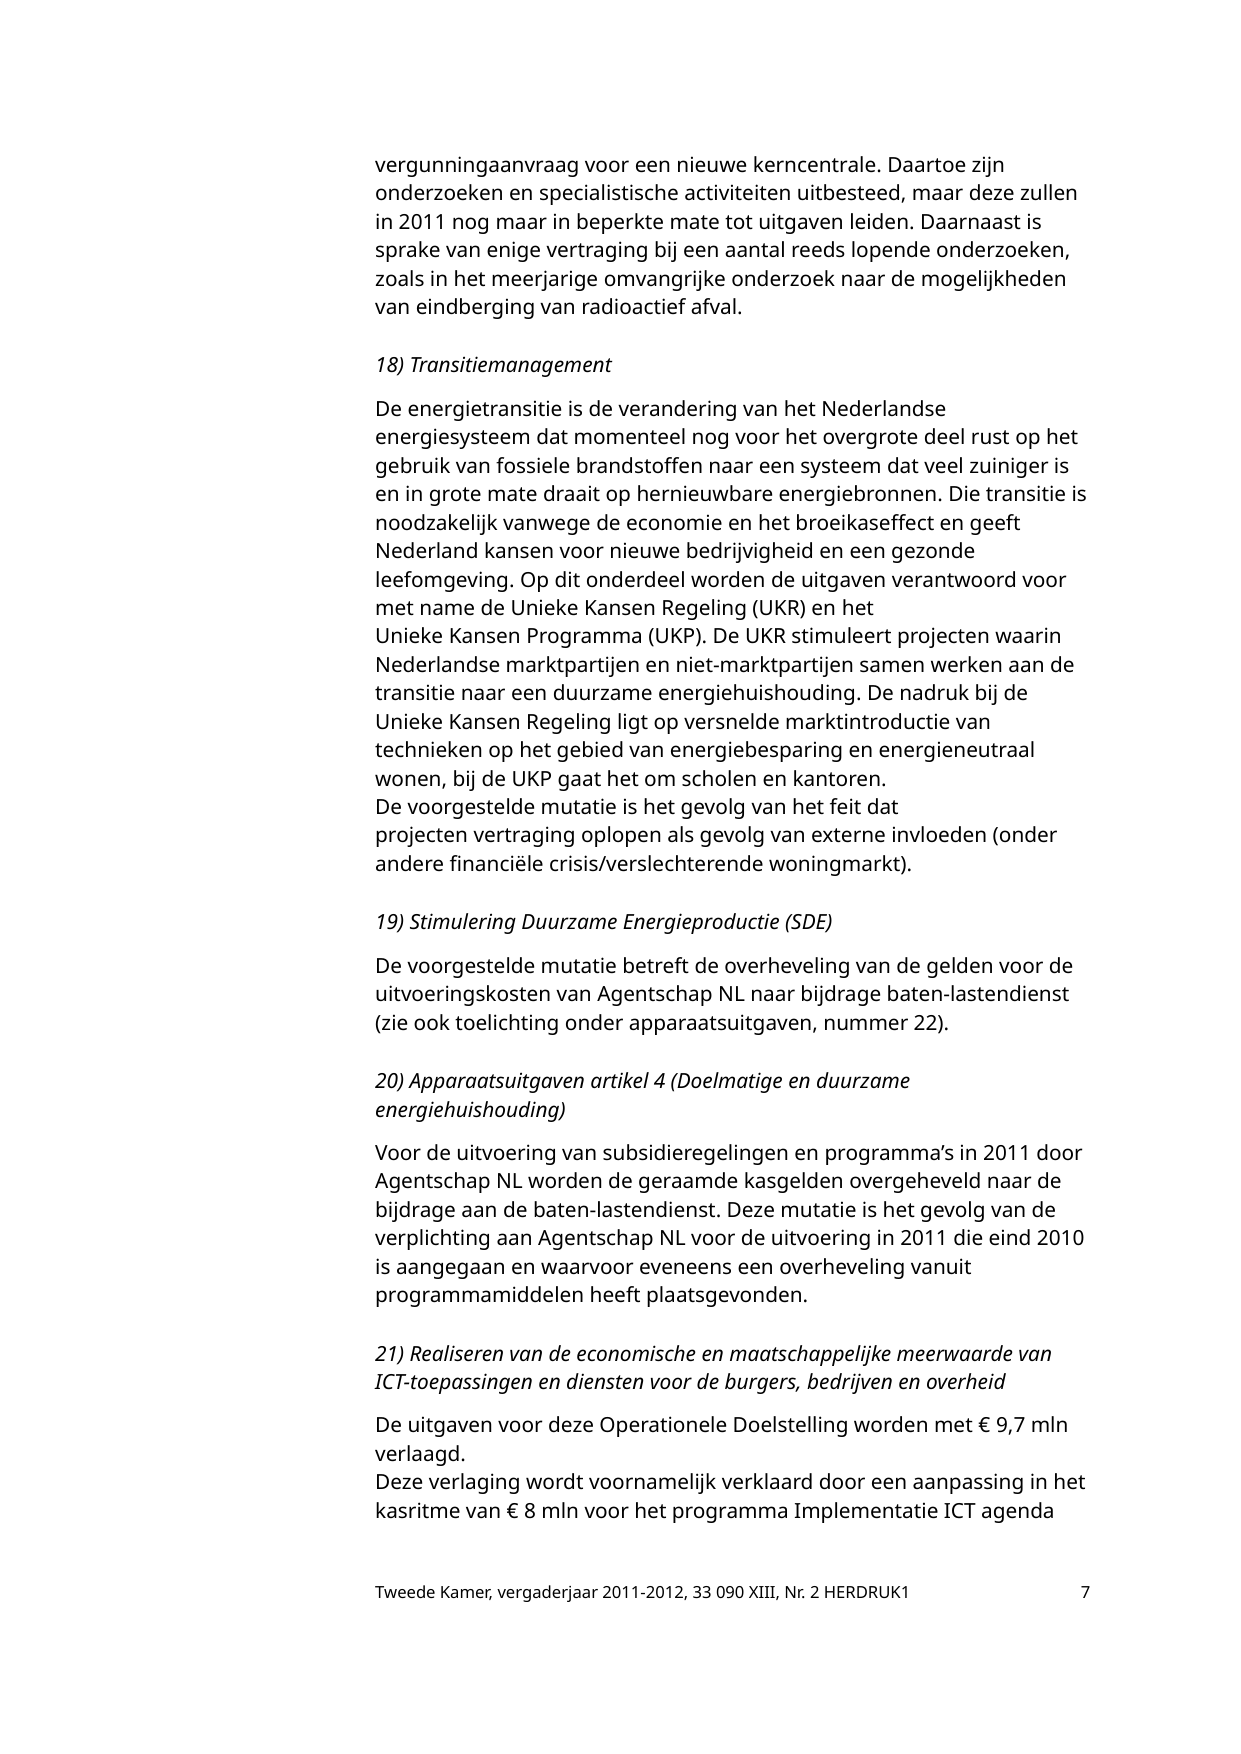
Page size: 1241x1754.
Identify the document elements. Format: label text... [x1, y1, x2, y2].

text 18) Transitiemanagement [375, 351, 1090, 379]
text De voorgestelde mutatie is het gevolg van het feit dat projecten vertraging oplopen als gevolg van externe invloeden (onder andere financiële crisis/verslechterende woningmarkt). [375, 792, 1090, 877]
text 21) Realiseren van de economische en maatschappelijke meerwaarde van ICT-toepassingen en diensten voor de burgers, bedrijven en overheid [375, 1339, 1090, 1396]
text Deze verlaging wordt voornamelijk verklaard door een aanpassing in het kasritme van € 8 mln voor het programma Implementatie ICT agenda [375, 1467, 1090, 1524]
text De energietransitie is de verandering van het Nederlandse energiesysteem dat momenteel nog voor het overgrote deel rust op het gebruik van fossiele brandstoffen naar een systeem dat veel zuiniger is en in grote mate draait op hernieuwbare energiebronnen. Die transitie is noodzakelijk vanwege de economie en het broeikaseffect en geeft Nederland kansen voor nieuwe bedrijvigheid en een gezonde leefomgeving. Op dit onderdeel worden de uitgaven verantwoord voor met name de Unieke Kansen Regeling (UKR) en het Unieke Kansen Programma (UKP). De UKR stimuleert projecten waarin Nederlandse marktpartijen en niet-marktpartijen samen werken aan de transitie naar een duurzame energiehuishouding. De nadruk bij de Unieke Kansen Regeling ligt op versnelde marktintroductie van technieken op het gebied van energiebesparing en energieneutraal wonen, bij de UKP gaat het om scholen en kantoren. [375, 394, 1090, 792]
text 19) Stimulering Duurzame Energieproductie (SDE) [375, 907, 1090, 936]
text De voorgestelde mutatie betreft de overheveling van de gelden voor de uitvoeringskosten van Agentschap NL naar bijdrage baten-lastendienst (zie ook toelichting onder apparaatsuitgaven, nummer 22). [375, 951, 1090, 1036]
text vergunningaanvraag voor een nieuwe kerncentrale. Daartoe zijn onderzoeken en specialistische activiteiten uitbesteed, maar deze zullen in 2011 nog maar in beperkte mate tot uitgaven leiden. Daarnaast is sprake van enige vertraging bij een aantal reeds lopende onderzoeken, zoals in het meerjarige omvangrijke onderzoek naar de mogelijkheden van eindberging van radioactief afval. [375, 150, 1090, 321]
text Voor de uitvoering van subsidieregelingen en programma’s in 2011 door Agentschap NL worden de geraamde kasgelden overgeheveld naar de bijdrage aan de baten-lastendienst. Deze mutatie is het gevolg van de verplichting aan Agentschap NL voor de uitvoering in 2011 die eind 2010 is aangegaan en waarvoor eveneens een overheveling vanuit programmamiddelen heeft plaatsgevonden. [375, 1138, 1090, 1309]
text 20) Apparaatsuitgaven artikel 4 (Doelmatige en duurzame energiehuishouding) [375, 1066, 1090, 1123]
text De uitgaven voor deze Operationele Doelstelling worden met € 9,7 mln verlaagd. [375, 1411, 1090, 1467]
